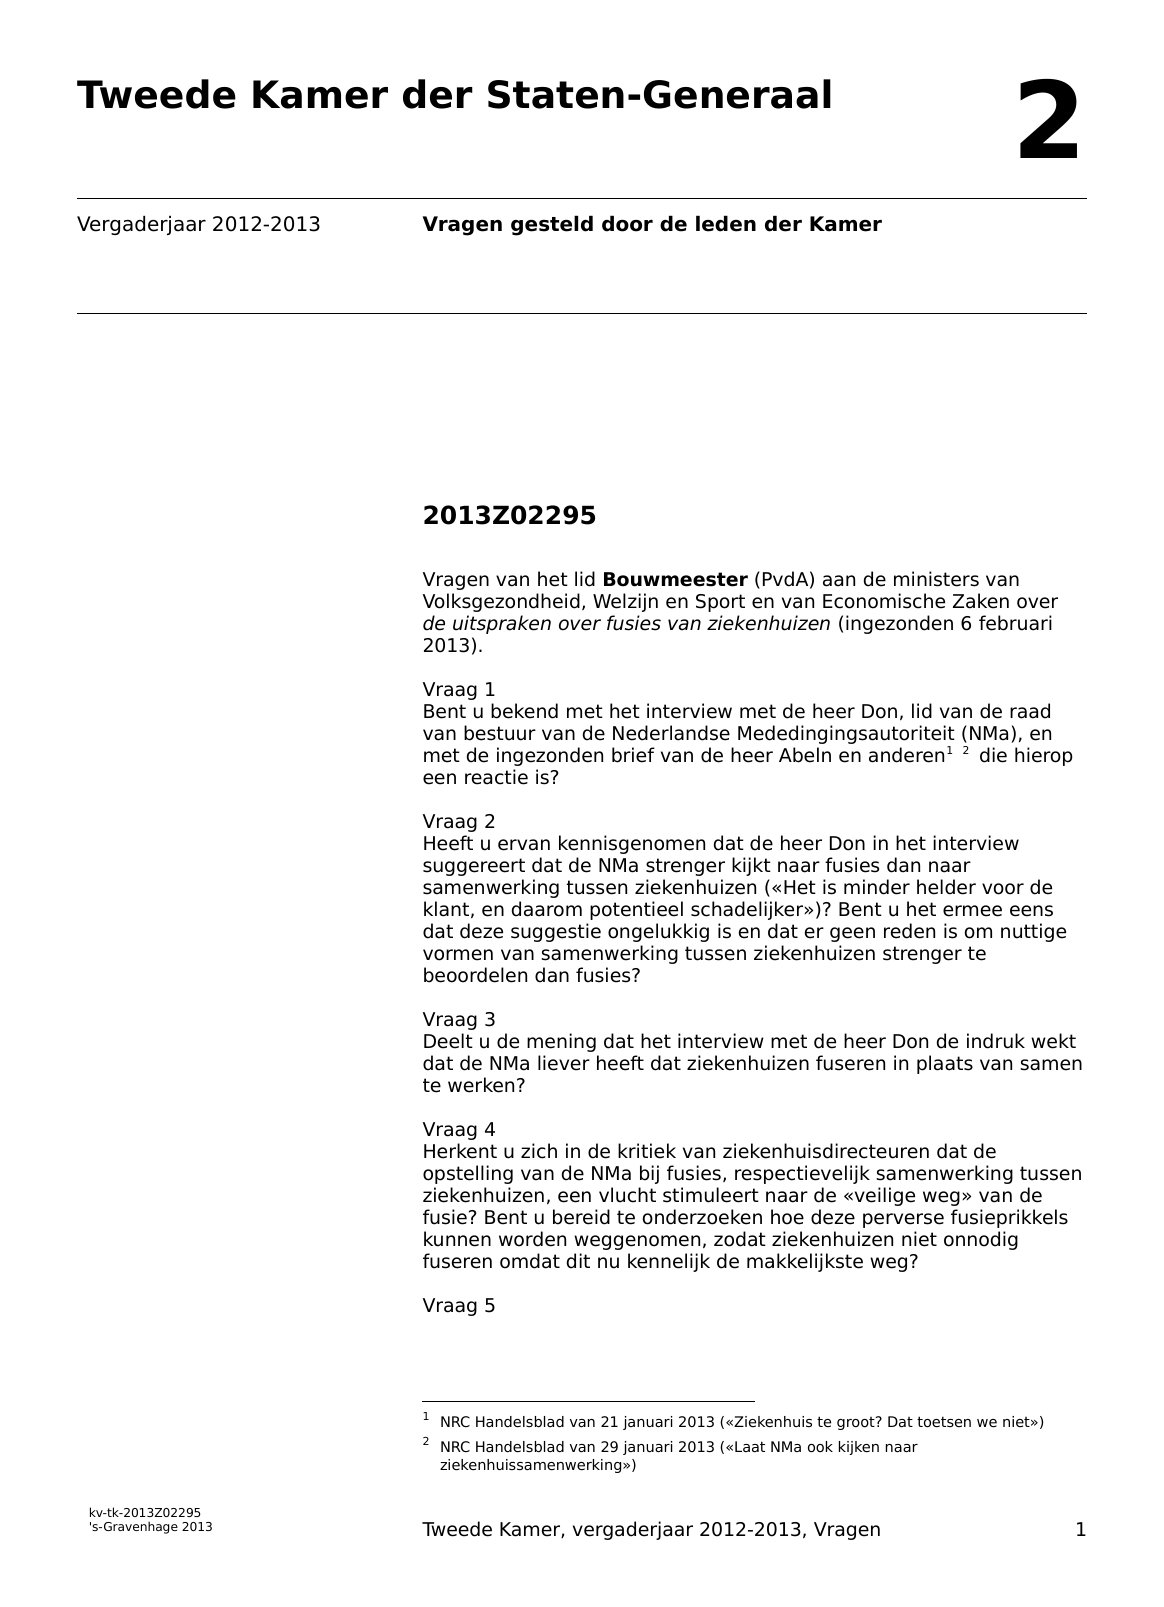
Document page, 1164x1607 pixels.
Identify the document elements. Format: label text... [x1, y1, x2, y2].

text Vraag 5 [422, 1295, 1087, 1317]
text Vraag 2 [422, 811, 1087, 833]
text Herkent u zich in de kritiek van ziekenhuisdirecteuren dat de opstelling van de NMa bij fusies, respectievelijk samenwerking tussen ziekenhuizen, een vlucht stimuleert naar de «veilige weg» van de fusie? Bent u bereid te onderzoeken hoe deze perverse fusieprikkels kunnen worden weggenomen, zodat ziekenhuizen niet onnodig fuseren omdat dit nu kennelijk de makkelijkste weg? [422, 1141, 1087, 1273]
text Vraag 1 [422, 679, 1087, 701]
text Bent u bekend met het interview met de heer Don, lid van de raad van bestuur van de Nederlandse Mededingingsautoriteit (NMa), en met de ingezonden brief van de heer Abeln en anderen die hierop een reactie is? [422, 701, 1087, 789]
table_cell Vragen gesteld door de leden der Kamer [422, 199, 1087, 313]
text 2013Z02295 [422, 501, 1087, 531]
table_header 2 [886, 59, 1087, 198]
text Deelt u de mening dat het interview met de heer Don de indruk wekt dat de NMa liever heeft dat ziekenhuizen fuseren in plaats van samen te werken? [422, 1031, 1087, 1097]
text 's-Gravenhage 2013 [88, 1520, 323, 1534]
text Vragen van het lid Bouwmeester (PvdA) aan de ministers van Volksgezondheid, Welzijn en Sport en van Economische Zaken over de uitspraken over fusies van ziekenhuizen (ingezonden 6 februari 2013). [422, 569, 1087, 657]
text NRC Handelsblad van 29 januari 2013 («Laat NMa ook kijken naar ziekenhuissamenwerking») [422, 1435, 1087, 1474]
text kv-tk-2013Z02295 [88, 1506, 323, 1520]
text Heeft u ervan kennisgenomen dat de heer Don in het interview suggereert dat de NMa strenger kijkt naar fusies dan naar samenwerking tussen ziekenhuizen («Het is minder helder voor de klant, en daarom potentieel schadelijker»)? Bent u het ermee eens dat deze suggestie ongelukkig is en dat er geen reden is om nuttige vormen van samenwerking tussen ziekenhuizen strenger te beoordelen dan fusies? [422, 833, 1087, 987]
text Vraag 4 [422, 1119, 1087, 1141]
table_cell Vergaderjaar 2012-2013 [77, 199, 422, 313]
text NRC Handelsblad van 21 januari 2013 («Ziekenhuis te groot? Dat toetsen we niet») [422, 1410, 1087, 1432]
text Vraag 3 [422, 1009, 1087, 1031]
table_header Tweede Kamer der Staten-Generaal [77, 59, 886, 198]
